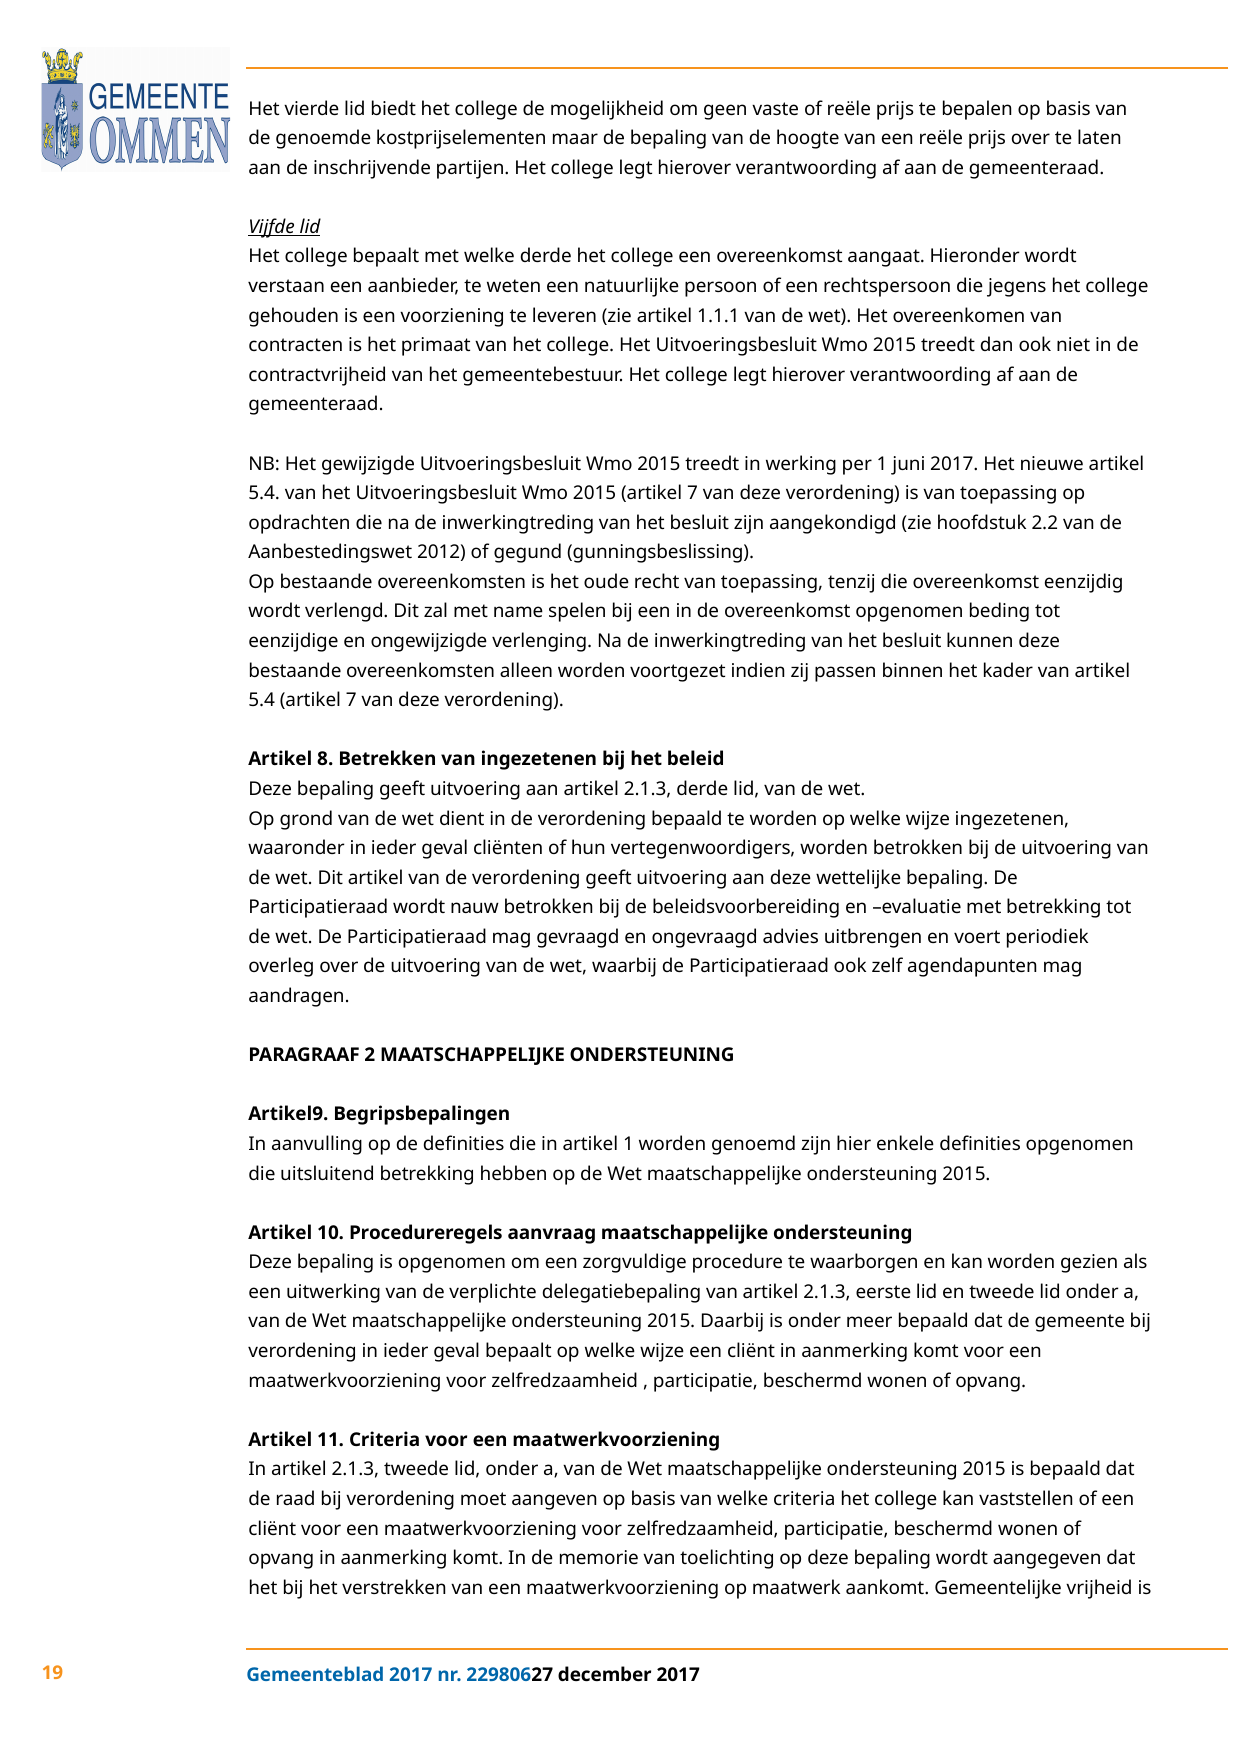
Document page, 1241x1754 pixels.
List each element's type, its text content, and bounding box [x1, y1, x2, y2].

text Het vierde lid biedt het college de mogelijkheid om geen vaste of reële prijs te bepalen op basis van de genoemde kostprijselementen maar de bepaling van de hoogte van een reële prijs over te laten aan de inschrijvende partijen. Het college legt hierover verantwoording af aan de gemeenteraad. [248, 95, 1152, 180]
text NB: Het gewijzigde Uitvoeringsbesluit Wmo 2015 treedt in werking per 1 juni 2017. Het nieuwe artikel 5.4. van het Uitvoeringsbesluit Wmo 2015 (artikel 7 van deze verordening) is van toepassing op opdrachten die na de inwerkingtreding van het besluit zijn aangekondigd (zie hoofdstuk 2.2 van de Aanbestedingswet 2012) of gegund (gunningsbeslissing). [248, 450, 1152, 564]
text Artikel 8. Betrekken van ingezetenen bij het beleid [248, 746, 1152, 771]
text Op bestaande overeenkomsten is het oude recht van toepassing, tenzij die overeenkomst eenzijdig wordt verlengd. Dit zal met name spelen bij een in de overeenkomst opgenomen beding tot eenzijdige en ongewijzigde verlenging. Na de inwerkingtreding van het besluit kunnen deze bestaande overeenkomsten alleen worden voortgezet indien zij passen binnen het kader van artikel 5.4 (artikel 7 van deze verordening). [248, 568, 1152, 712]
text Deze bepaling geeft uitvoering aan artikel 2.1.3, derde lid, van de wet. [248, 775, 1152, 801]
text PARAGRAAF 2 MAATSCHAPPELIJKE ONDERSTEUNING [248, 1041, 1152, 1067]
text Artikel9. Begripsbepalingen [248, 1101, 1152, 1126]
text Het college bepaalt met welke derde het college een overeenkomst aangaat. Hieronder wordt verstaan een aanbieder, te weten een natuurlijke persoon of een rechtspersoon die jegens het college gehouden is een voorziening te leveren (zie artikel 1.1.1 van de wet). Het overeenkomen van contracten is het primaat van het college. Het Uitvoeringsbesluit Wmo 2015 treedt dan ook niet in de contractvrijheid van het gemeentebestuur. Het college legt hierover verantwoording af aan de gemeenteraad. [248, 243, 1152, 416]
text Artikel 11. Criteria voor een maatwerkvoorziening [248, 1426, 1152, 1452]
text Deze bepaling is opgenomen om een zorgvuldige procedure te waarborgen en kan worden gezien als een uitwerking van de verplichte delegatiebepaling van artikel 2.1.3, eerste lid en tweede lid onder a, van de Wet maatschappelijke ondersteuning 2015. Daarbij is onder meer bepaald dat de gemeente bij verordening in ieder geval bepaalt op welke wijze een cliënt in aanmerking komt voor een maatwerkvoorziening voor zelfredzaamheid , participatie, beschermd wonen of opvang. [248, 1248, 1152, 1393]
text Op grond van de wet dient in de verordening bepaald te worden op welke wijze ingezetenen, waaronder in ieder geval cliënten of hun vertegenwoordigers, worden betrokken bij de uitvoering van de wet. Dit artikel van de verordening geeft uitvoering aan deze wettelijke bepaling. De Participatieraad wordt nauw betrokken bij de beleidsvoorbereiding en –evaluatie met betrekking tot de wet. De Participatieraad mag gevraagd en ongevraagd advies uitbrengen en voert periodiek overleg over de uitvoering van de wet, waarbij de Participatieraad ook zelf agendapunten mag aandragen. [248, 805, 1152, 1008]
text Vijfde lid [248, 213, 1152, 239]
text In artikel 2.1.3, tweede lid, onder a, van de Wet maatschappelijke ondersteuning 2015 is bepaald dat de raad bij verordening moet aangeven op basis van welke criteria het college kan vaststellen of een cliënt voor een maatwerkvoorziening voor zelfredzaamheid, participatie, beschermd wonen of opvang in aanmerking komt. In de memorie van toelichting op deze bepaling wordt aangegeven dat het bij het verstrekken van een maatwerkvoorziening op maatwerk aankomt. Gemeentelijke vrijheid is [248, 1456, 1152, 1600]
text Artikel 10. Procedureregels aanvraag maatschappelijke ondersteuning [248, 1219, 1152, 1245]
picture [41, 47, 231, 172]
text In aanvulling op de definities die in artikel 1 worden genoemd zijn hier enkele definities opgenomen die uitsluitend betrekking hebben op de Wet maatschappelijke ondersteuning 2015. [248, 1130, 1152, 1186]
